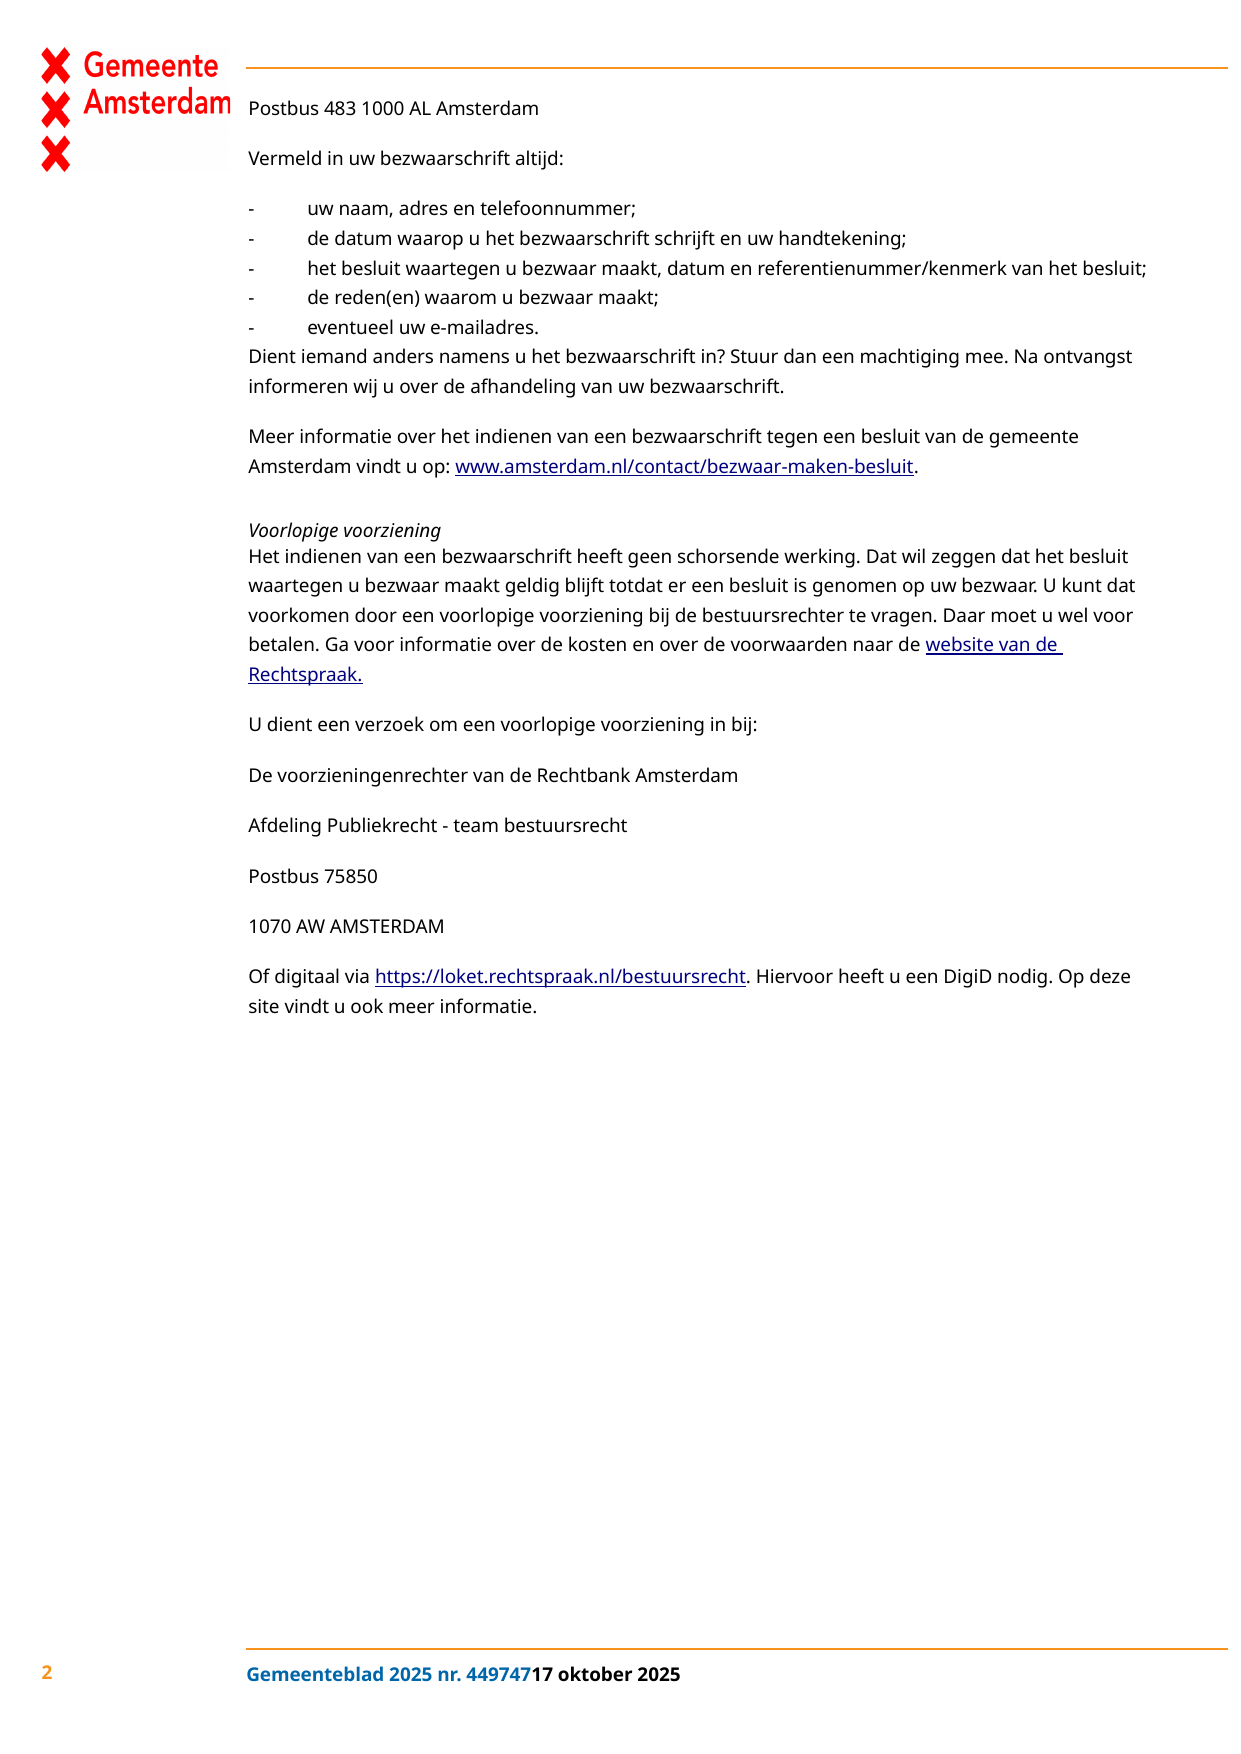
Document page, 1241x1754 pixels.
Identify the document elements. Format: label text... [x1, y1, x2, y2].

text Vermeld in uw bezwaarschrift altijd: [248, 145, 1152, 171]
list de reden(en) waarom u bezwaar maakt; [248, 284, 1152, 310]
list het besluit waartegen u bezwaar maakt, datum en referentienummer/kenmerk van het besluit; [248, 255, 1152, 281]
text 1070 AW AMSTERDAM [248, 913, 1152, 939]
text Postbus 75850 [248, 863, 1152, 888]
text Dient iemand anders namens u het bezwaarschrift in? Stuur dan een machtiging mee. Na ontvangst informeren wij u over de afhandeling van uw bezwaarschrift. [248, 343, 1152, 399]
text Afdeling Publiekrecht - team bestuursrecht [248, 812, 1152, 838]
text Of digitaal via https://loket.rechtspraak.nl/bestuursrecht. Hiervoor heeft u een DigiD nodig. Op deze site vindt u ook meer informatie. [248, 964, 1152, 1019]
list uw naam, adres en telefoonnummer; [248, 196, 1152, 221]
text De voorzieningenrechter van de Rechtbank Amsterdam [248, 762, 1152, 788]
list eventueel uw e-mailadres. [248, 314, 1152, 340]
text Meer informatie over het indienen van een bezwaarschrift tegen een besluit van de gemeente Amsterdam vindt u op: www.amsterdam.nl/contact/bezwaar-maken-besluit. [248, 423, 1152, 479]
text Voorlopige voorziening [248, 517, 1152, 543]
text Het indienen van een bezwaarschrift heeft geen schorsende werking. Dat wil zeggen dat het besluit waartegen u bezwaar maakt geldig blijft totdat er een besluit is genomen op uw bezwaar. U kunt dat voorkomen door een voorlopige voorziening bij de bestuursrechter te vragen. Daar moet u wel voor betalen. Ga voor informatie over de kosten en over de voorwaarden naar de website van de Rechtspraak. [248, 543, 1152, 687]
picture [41, 47, 231, 172]
list de datum waarop u het bezwaarschrift schrijft en uw handtekening; [248, 225, 1152, 251]
text U dient een verzoek om een voorlopige voorziening in bij: [248, 712, 1152, 737]
text Postbus 483 1000 AL Amsterdam [248, 95, 1152, 121]
